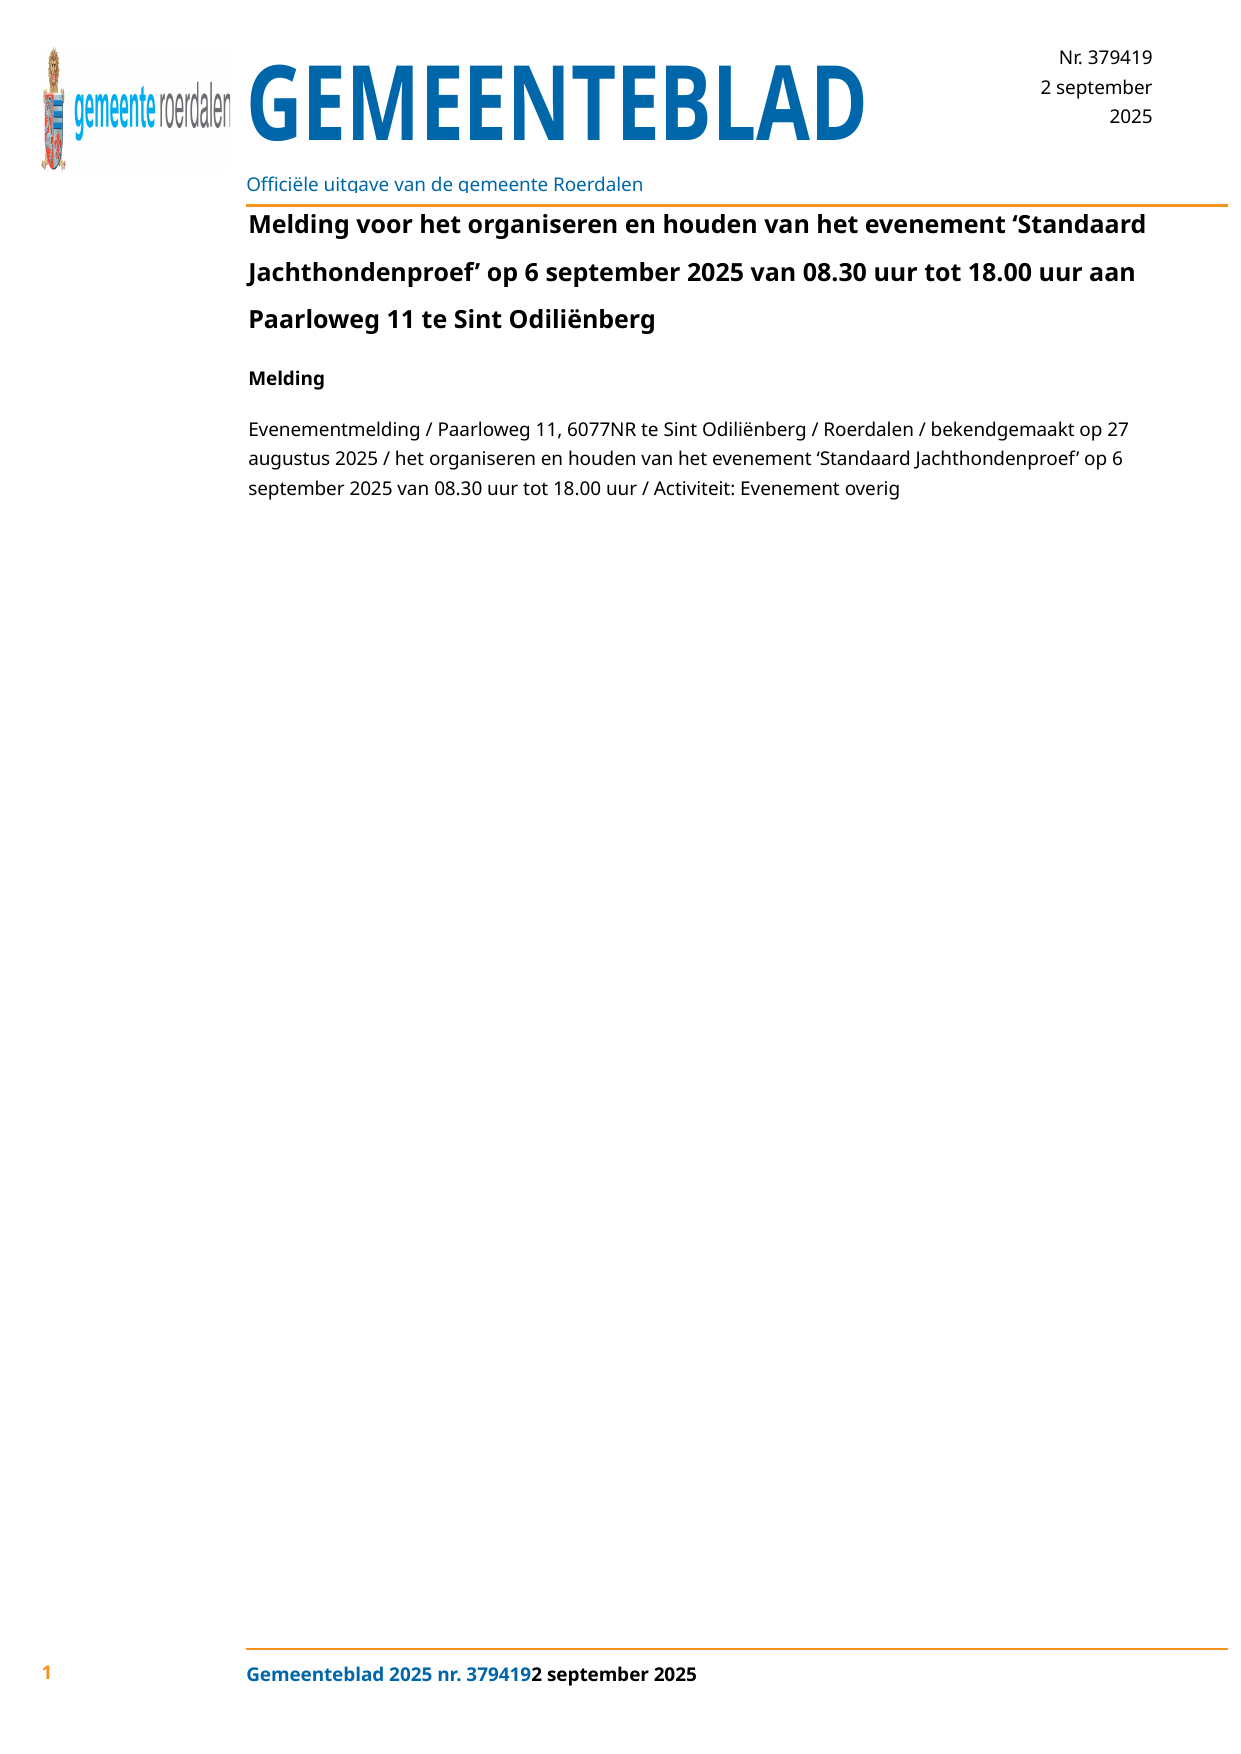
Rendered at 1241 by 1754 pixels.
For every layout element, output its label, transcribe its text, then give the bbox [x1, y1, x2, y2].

picture [41, 47, 231, 172]
text Melding [248, 366, 1152, 391]
text Evenementmelding / Paarloweg 11, 6077NR te Sint Odiliënberg / Roerdalen / bekendgemaakt op 27 augustus 2025 / het organiseren en houden van het evenement ‘Standaard Jachthondenproef’ op 6 september 2025 van 08.30 uur tot 18.00 uur / Activiteit: Evenement overig [248, 416, 1152, 501]
text Melding voor het organiseren en houden van het evenement ‘Standaard Jachthondenproef’ op 6 september 2025 van 08.30 uur tot 18.00 uur aan Paarloweg 11 te Sint Odiliënberg [248, 207, 1152, 336]
